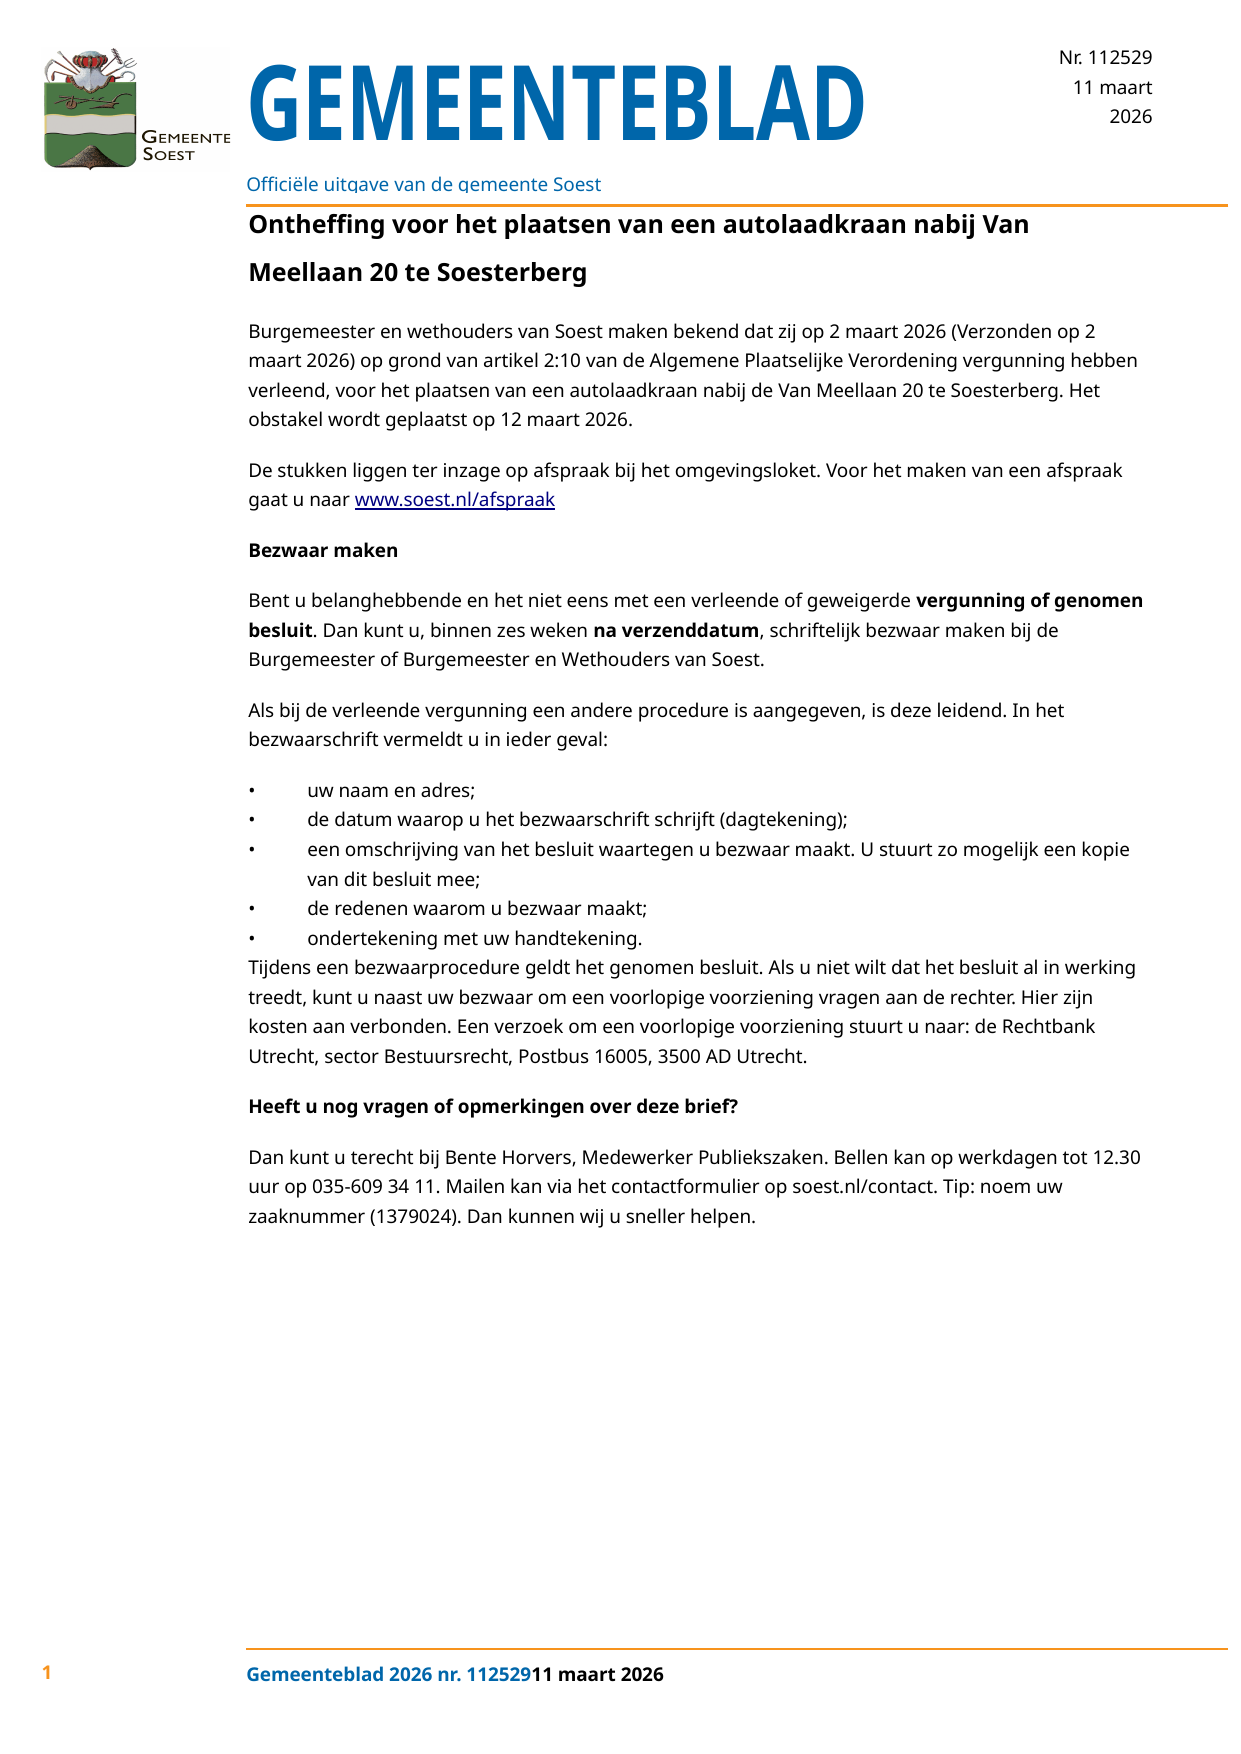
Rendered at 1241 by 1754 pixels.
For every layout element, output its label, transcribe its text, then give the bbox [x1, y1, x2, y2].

list de redenen waarom u bezwaar maakt; [248, 895, 1152, 921]
text Als bij de verleende vergunning een andere procedure is aangegeven, is deze leidend. In het bezwaarschrift vermeldt u in ieder geval: [248, 697, 1152, 752]
picture [41, 47, 231, 172]
text Tijdens een bezwaarprocedure geldt het genomen besluit. Als u niet wilt dat het besluit al in werking treedt, kunt u naast uw bezwaar om een voorlopige voorziening vragen aan de rechter. Hier zijn kosten aan verbonden. Een verzoek om een voorlopige voorziening stuurt u naar: de Rechtbank Utrecht, sector Bestuursrecht, Postbus 16005, 3500 AD Utrecht. [248, 954, 1152, 1069]
text Ontheffing voor het plaatsen van een autolaadkraan nabij Van Meellaan 20 te Soesterberg [248, 207, 1152, 288]
list ondertekening met uw handtekening. [248, 925, 1152, 951]
list een omschrijving van het besluit waartegen u bezwaar maakt. U stuurt zo mogelijk een kopie van dit besluit mee; [248, 836, 1152, 892]
text Bent u belanghebbende en het niet eens met een verleende of geweigerde vergunning of genomen besluit. Dan kunt u, binnen zes weken na verzenddatum, schriftelijk bezwaar maken bij de Burgemeester of Burgemeester en Wethouders van Soest. [248, 587, 1152, 672]
list de datum waarop u het bezwaarschrift schrijft (dagtekening); [248, 807, 1152, 832]
list uw naam en adres; [248, 777, 1152, 803]
text Dan kunt u terecht bij Bente Horvers, Medewerker Publiekszaken. Bellen kan op werkdagen tot 12.30 uur op 035-609 34 11. Mailen kan via het contactformulier op soest.nl/contact. Tip: noem uw zaaknummer (1379024). Dan kunnen wij u sneller helpen. [248, 1144, 1152, 1229]
text Heeft u nog vragen of opmerkingen over deze brief? [248, 1094, 1152, 1119]
text Burgemeester en wethouders van Soest maken bekend dat zij op 2 maart 2026 (Verzonden op 2 maart 2026) op grond van artikel 2:10 van de Algemene Plaatselijke Verordening vergunning hebben verleend, voor het plaatsen van een autolaadkraan nabij de Van Meellaan 20 te Soesterberg. Het obstakel wordt geplaatst op 12 maart 2026. [248, 318, 1152, 432]
text Bezwaar maken [248, 537, 1152, 563]
text De stukken liggen ter inzage op afspraak bij het omgevingsloket. Voor het maken van een afspraak gaat u naar www.soest.nl/afspraak [248, 457, 1152, 512]
